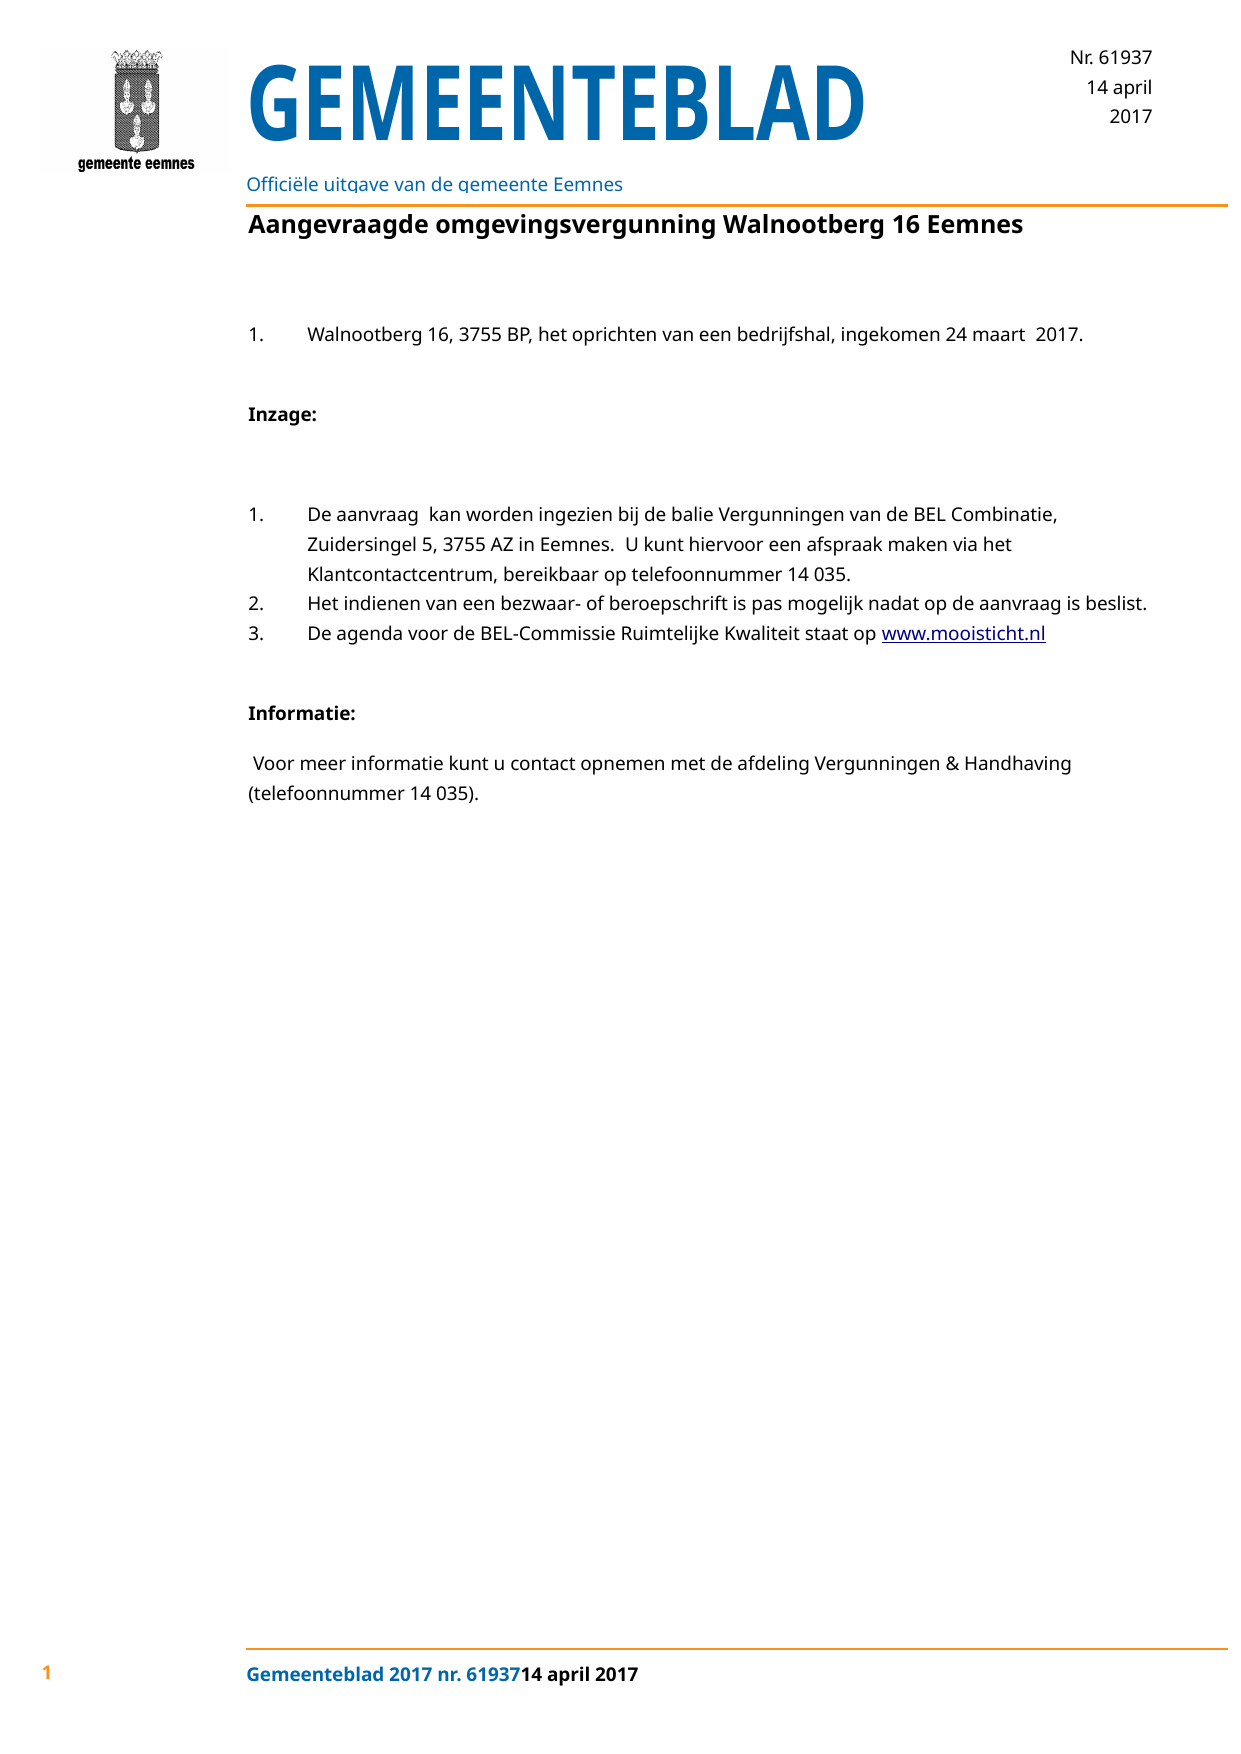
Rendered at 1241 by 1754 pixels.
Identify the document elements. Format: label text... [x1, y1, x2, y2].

list Walnootberg 16, 3755 BP, het oprichten van een bedrijfshal, ingekomen 24 maart 2017. [248, 321, 1152, 346]
list Het indienen van een bezwaar- of beroepschrift is pas mogelijk nadat op de aanvraag is beslist. [248, 590, 1152, 616]
list De aanvraag kan worden ingezien bij de balie Vergunningen van de BEL Combinatie, Zuidersingel 5, 3755 AZ in Eemnes. U kunt hiervoor een afspraak maken via het Klantcontactcentrum, bereikbaar op telefoonnummer 14 035. [248, 502, 1152, 586]
picture [41, 47, 231, 172]
text Inzage: [248, 401, 1152, 426]
text Voor meer informatie kunt u contact opnemen met de afdeling Vergunningen & Handhaving (telefoonnummer 14 035). [248, 750, 1152, 806]
list De agenda voor de BEL-Commissie Ruimtelijke Kwaliteit staat op www.mooisticht.nl [248, 620, 1152, 646]
text Informatie: [248, 700, 1152, 726]
text Aangevraagde omgevingsvergunning Walnootberg 16 Eemnes [248, 207, 1152, 241]
